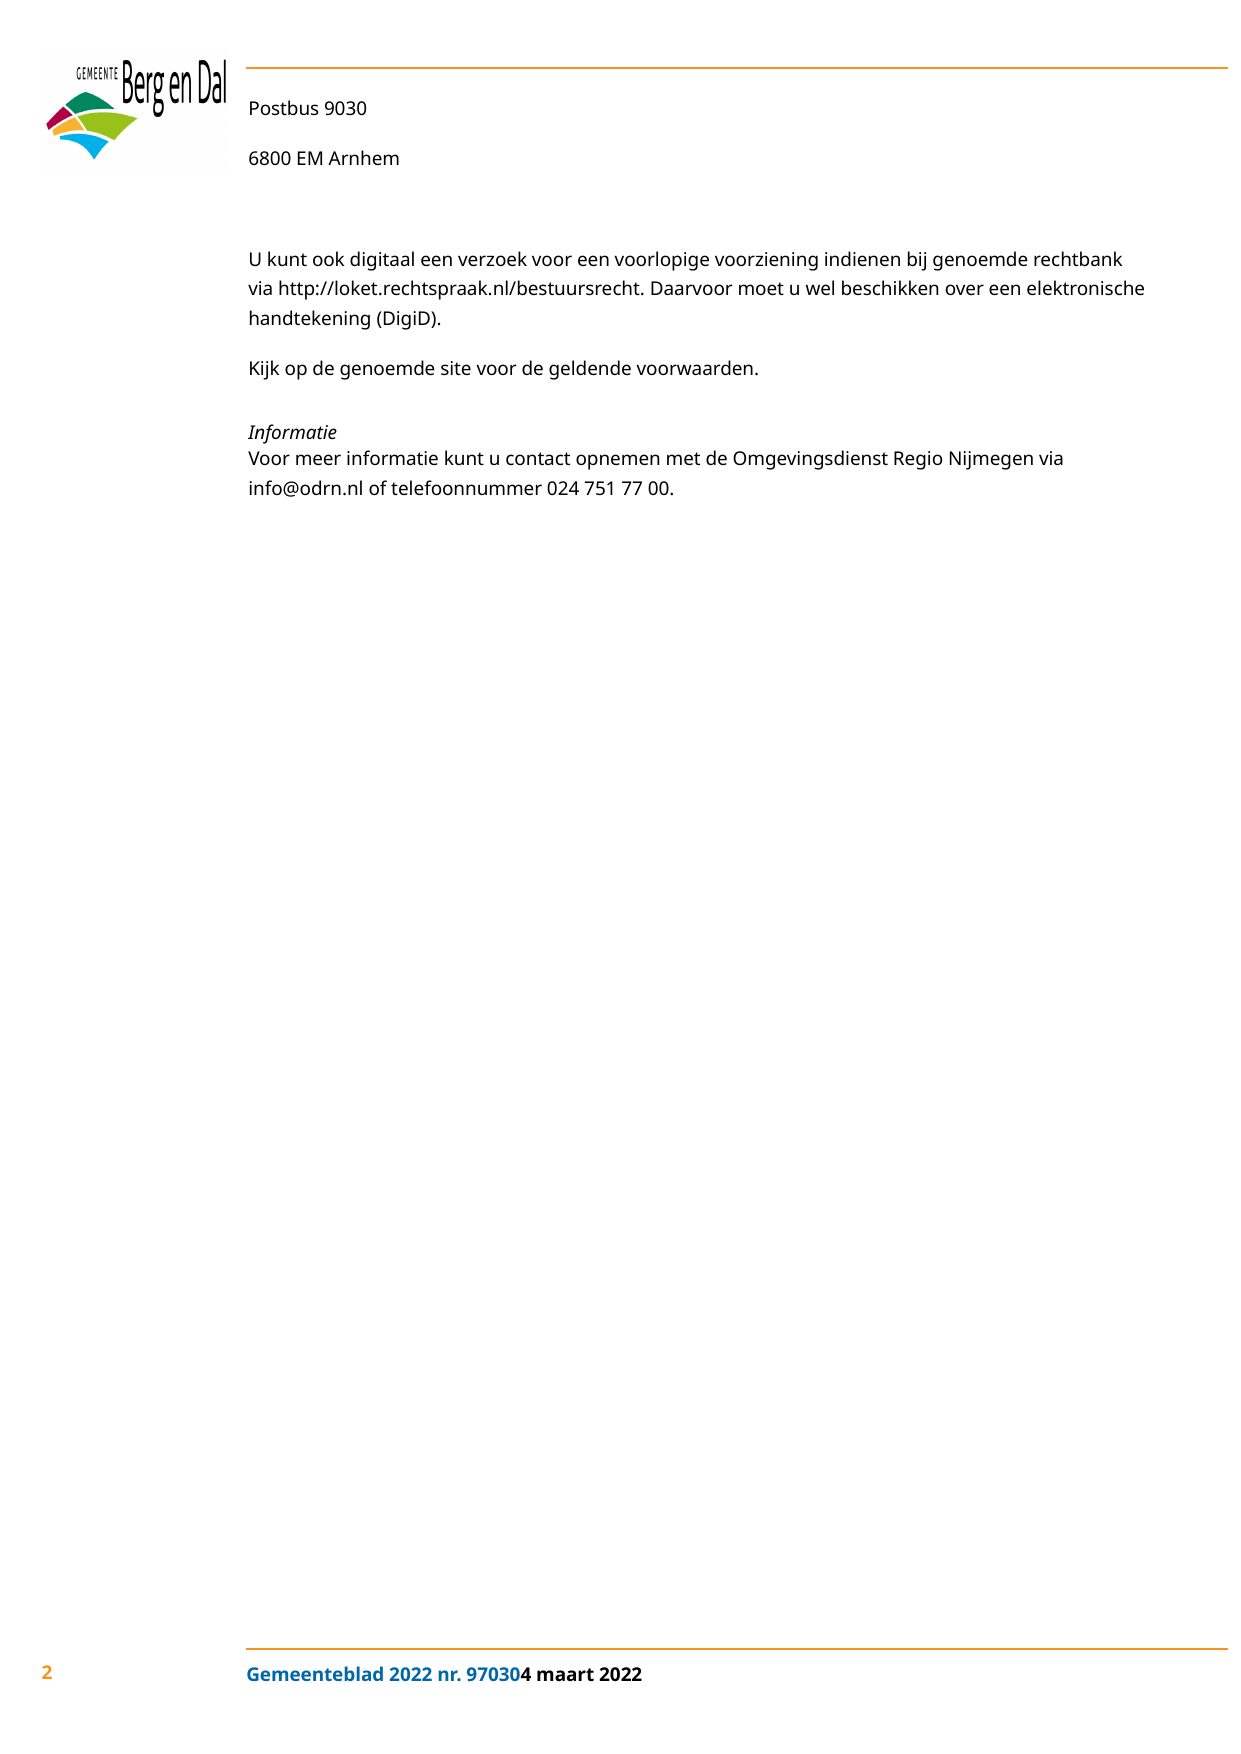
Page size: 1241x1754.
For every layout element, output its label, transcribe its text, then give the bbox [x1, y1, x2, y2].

text U kunt ook digitaal een verzoek voor een voorlopige voorziening indienen bij genoemde rechtbank via http://loket.rechtspraak.nl/bestuursrecht. Daarvoor moet u wel beschikken over een elektronische handtekening (DigiD). [248, 246, 1152, 331]
text Voor meer informatie kunt u contact opnemen met de Omgevingsdienst Regio Nijmegen via info@odrn.nl of telefoonnummer 024 751 77 00. [248, 445, 1152, 501]
text Kijk op de genoemde site voor de geldende voorwaarden. [248, 356, 1152, 381]
text Postbus 9030 [248, 95, 1152, 121]
picture [41, 47, 231, 172]
text 6800 EM Arnhem [248, 145, 1152, 171]
text Informatie [248, 419, 1152, 445]
